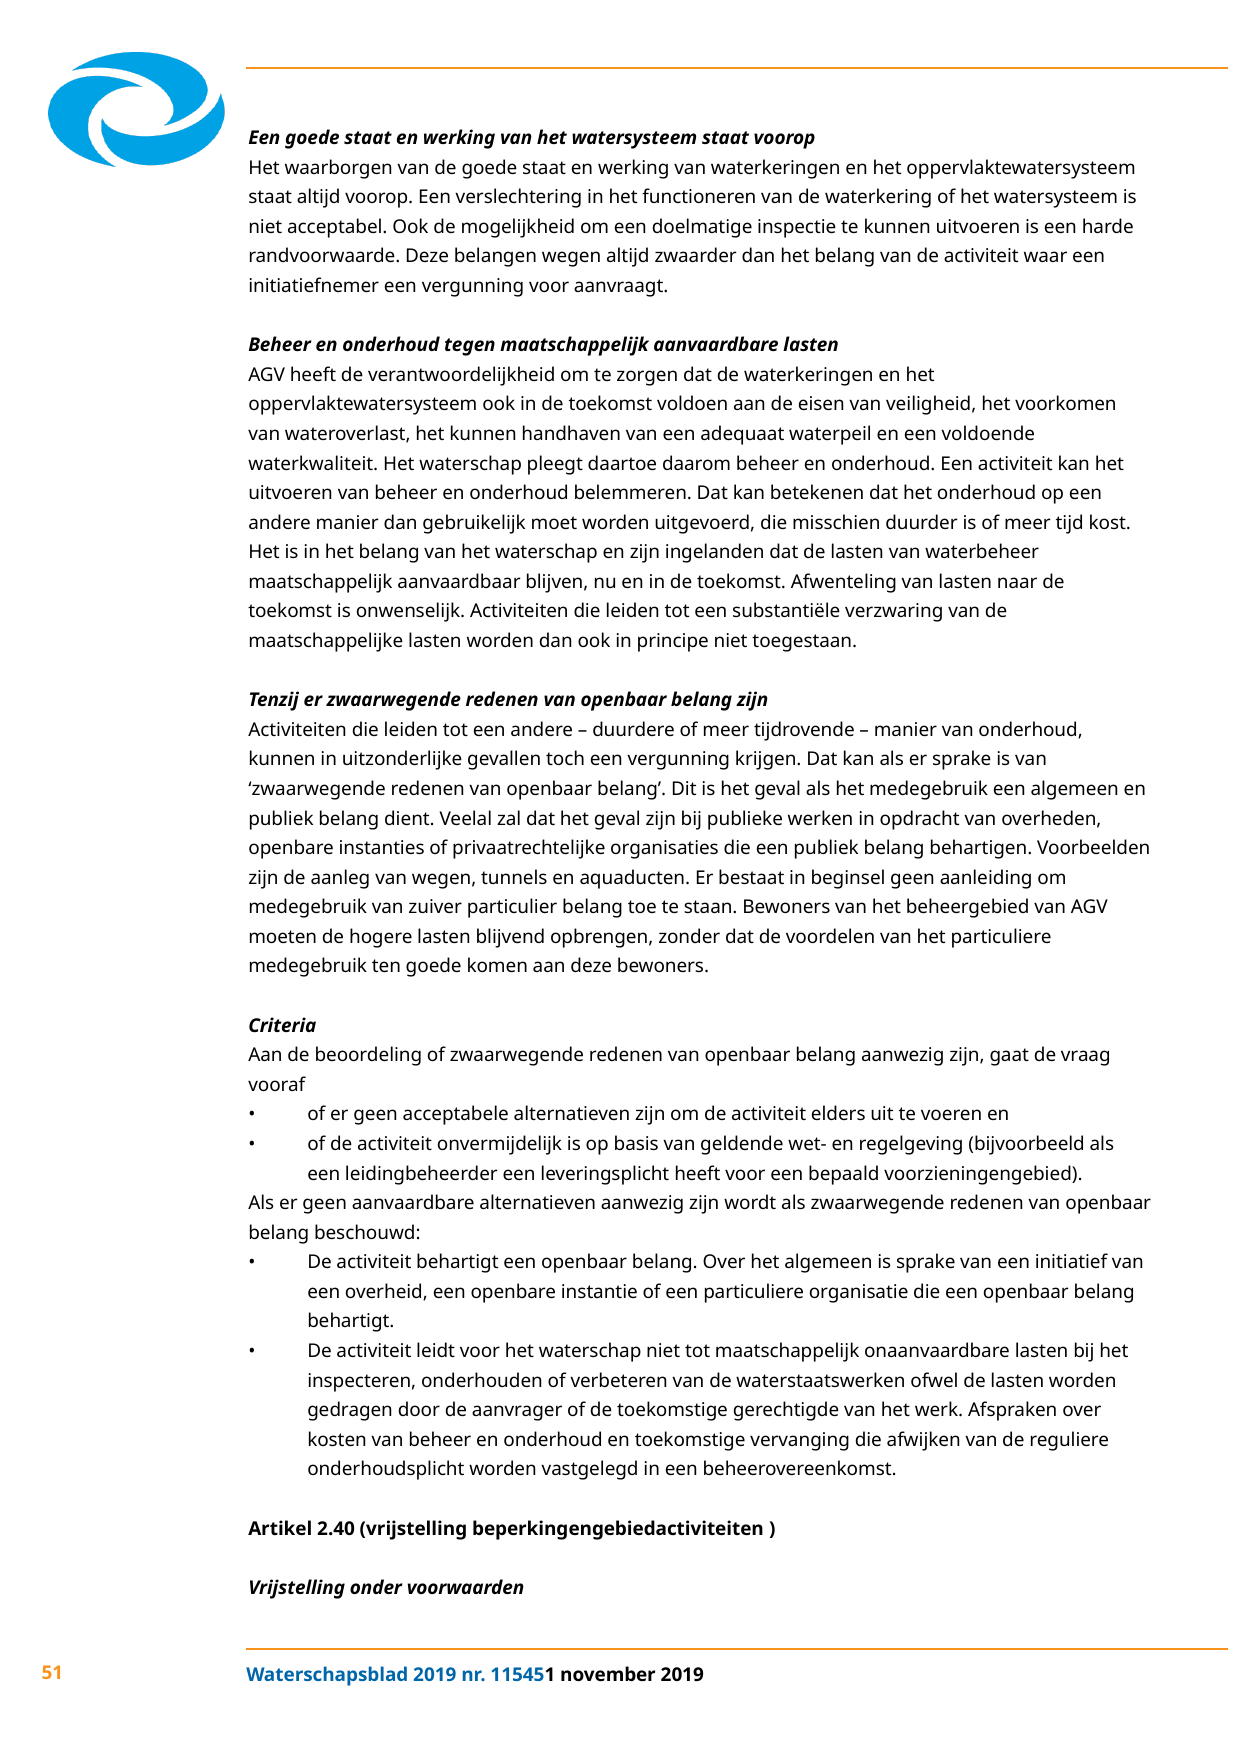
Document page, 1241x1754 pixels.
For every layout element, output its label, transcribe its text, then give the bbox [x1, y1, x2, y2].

text Een goede staat en werking van het watersysteem staat voorop [248, 124, 1152, 150]
picture [41, 47, 231, 172]
text Het waarborgen van de goede staat en werking van waterkeringen en het oppervlaktewatersysteem staat altijd voorop. Een verslechtering in het functioneren van de waterkering of het watersysteem is niet acceptabel. Ook de mogelijkheid om een doelmatige inspectie te kunnen uitvoeren is een harde randvoorwaarde. Deze belangen wegen altijd zwaarder dan het belang van de activiteit waar een initiatiefnemer een vergunning voor aanvraagt. [248, 154, 1152, 298]
text Aan de beoordeling of zwaarwegende redenen van openbaar belang aanwezig zijn, gaat de vraag vooraf [248, 1041, 1152, 1097]
list De activiteit leidt voor het waterschap niet tot maatschappelijk onaanvaardbare lasten bij het inspecteren, onderhouden of verbeteren van de waterstaatswerken ofwel de lasten worden gedragen door de aanvrager of de toekomstige gerechtigde van het werk. Afspraken over kosten van beheer en onderhoud en toekomstige vervanging die afwijken van de reguliere onderhoudsplicht worden vastgelegd in een beheerovereenkomst. [248, 1337, 1152, 1481]
text Tenzij er zwaarwegende redenen van openbaar belang zijn [248, 686, 1152, 712]
text Artikel 2.40 (vrijstelling beperkingengebiedactiviteiten ) [248, 1515, 1152, 1541]
text AGV heeft de verantwoordelijkheid om te zorgen dat de waterkeringen en het oppervlaktewatersysteem ook in de toekomst voldoen aan de eisen van veiligheid, het voorkomen van wateroverlast, het kunnen handhaven van een adequaat waterpeil en een voldoende waterkwaliteit. Het waterschap pleegt daartoe daarom beheer en onderhoud. Een activiteit kan het uitvoeren van beheer en onderhoud belemmeren. Dat kan betekenen dat het onderhoud op een andere manier dan gebruikelijk moet worden uitgevoerd, die misschien duurder is of meer tijd kost. Het is in het belang van het waterschap en zijn ingelanden dat de lasten van waterbeheer maatschappelijk aanvaardbaar blijven, nu en in de toekomst. Afwenteling van lasten naar de toekomst is onwenselijk. Activiteiten die leiden tot een substantiële verzwaring van de maatschappelijke lasten worden dan ook in principe niet toegestaan. [248, 361, 1152, 653]
text Vrijstelling onder voorwaarden [248, 1574, 1152, 1600]
list of de activiteit onvermijdelijk is op basis van geldende wet- en regelgeving (bijvoorbeeld als een leidingbeheerder een leveringsplicht heeft voor een bepaald voorzieningengebied). [248, 1130, 1152, 1186]
list De activiteit behartigt een openbaar belang. Over het algemeen is sprake van een initiatief van een overheid, een openbare instantie of een particuliere organisatie die een openbaar belang behartigt. [248, 1248, 1152, 1333]
text Beheer en onderhoud tegen maatschappelijk aanvaardbare lasten [248, 331, 1152, 357]
text Criteria [248, 1012, 1152, 1038]
text Als er geen aanvaardbare alternatieven aanwezig zijn wordt als zwaarwegende redenen van openbaar belang beschouwd: [248, 1189, 1152, 1245]
list of er geen acceptabele alternatieven zijn om de activiteit elders uit te voeren en [248, 1101, 1152, 1126]
text Activiteiten die leiden tot een andere – duurdere of meer tijdrovende – manier van onderhoud, kunnen in uitzonderlijke gevallen toch een vergunning krijgen. Dat kan als er sprake is van ‘zwaarwegende redenen van openbaar belang’. Dit is het geval als het medegebruik een algemeen en publiek belang dient. Veelal zal dat het geval zijn bij publieke werken in opdracht van overheden, openbare instanties of privaatrechtelijke organisaties die een publiek belang behartigen. Voorbeelden zijn de aanleg van wegen, tunnels en aquaducten. Er bestaat in beginsel geen aanleiding om medegebruik van zuiver particulier belang toe te staan. Bewoners van het beheergebied van AGV moeten de hogere lasten blijvend opbrengen, zonder dat de voordelen van het particuliere medegebruik ten goede komen aan deze bewoners. [248, 716, 1152, 978]
